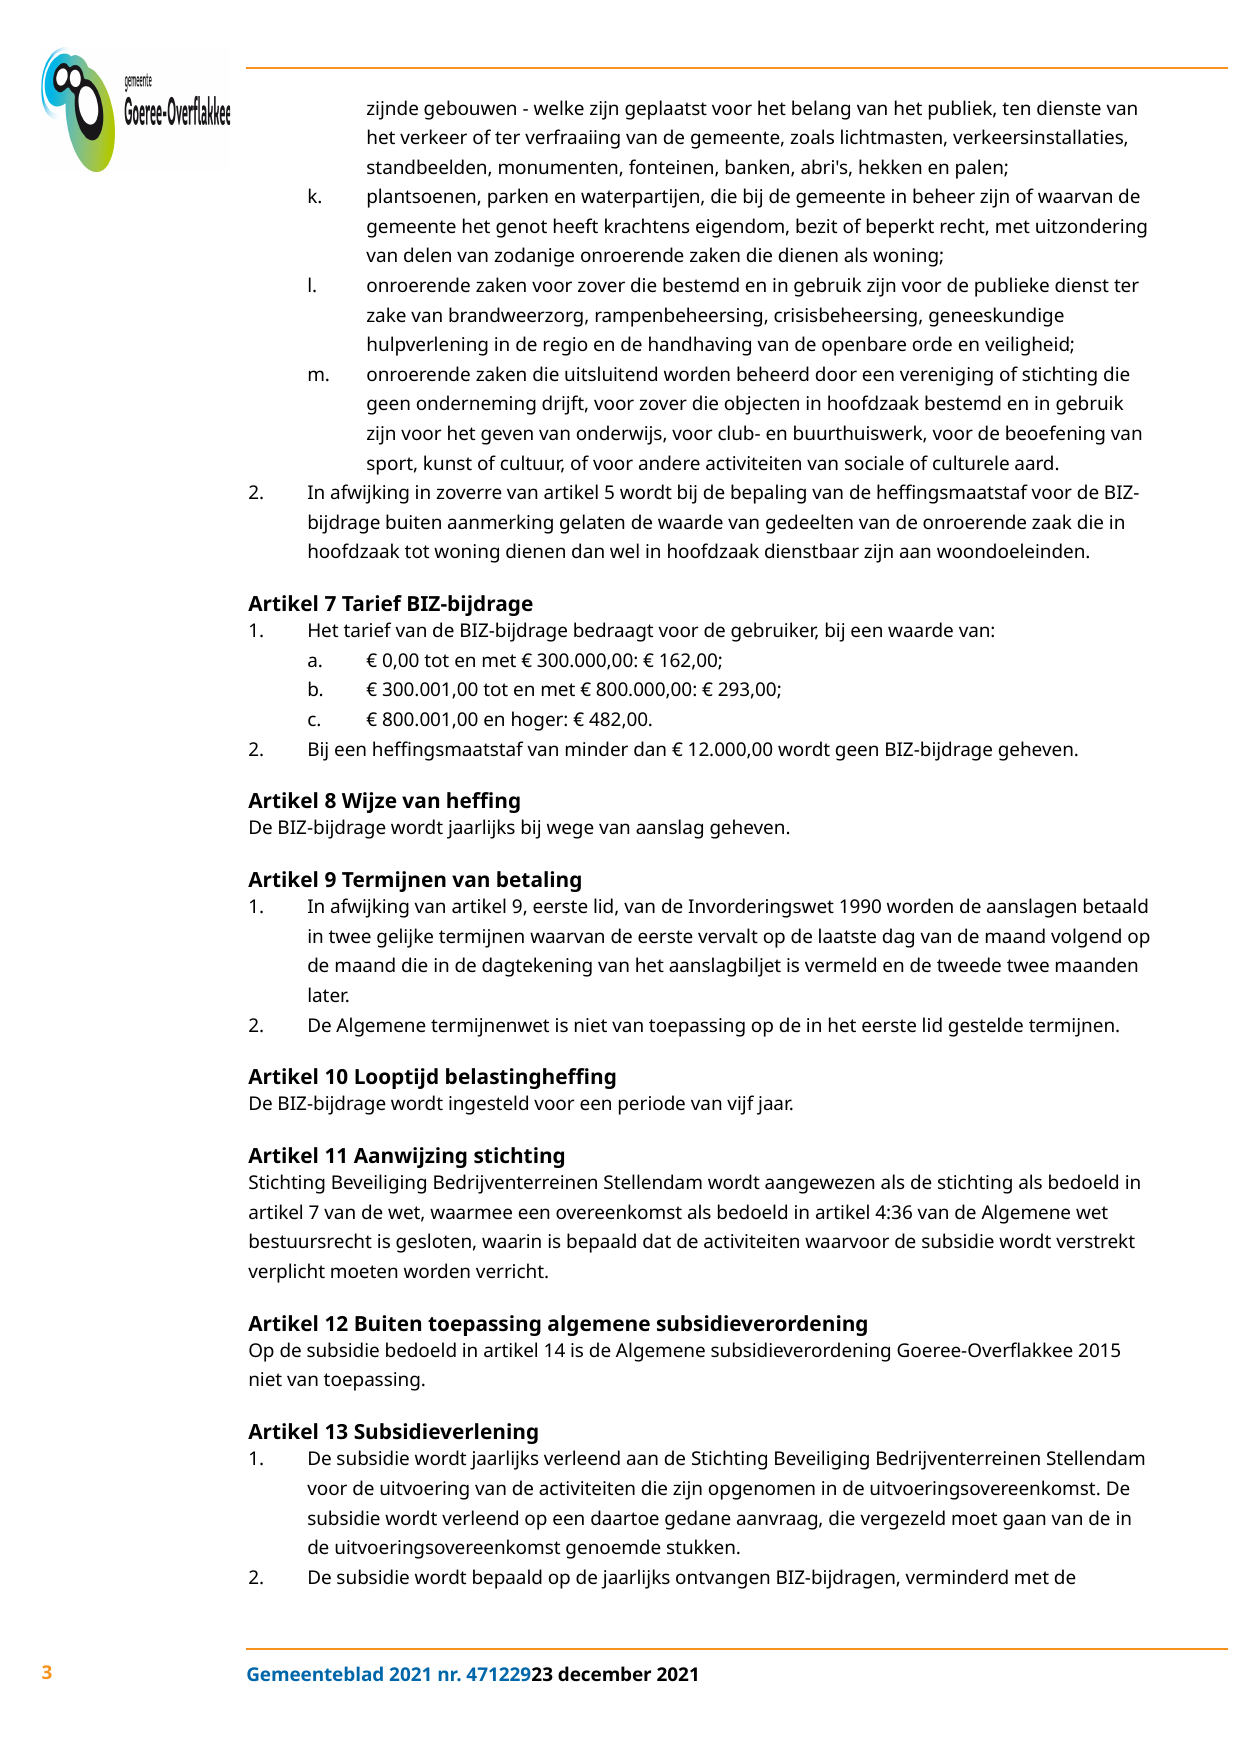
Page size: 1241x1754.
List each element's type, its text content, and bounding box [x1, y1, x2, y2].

text Artikel 11 Aanwijzing stichting [248, 1141, 1152, 1169]
text De BIZ-bijdrage wordt jaarlijks bij wege van aanslag geheven. [248, 814, 1152, 840]
list De subsidie wordt jaarlijks verleend aan de Stichting Beveiliging Bedrijventerreinen Stellendam voor de uitvoering van de activiteiten die zijn opgenomen in de uitvoeringsovereenkomst. De subsidie wordt verleend op een daartoe gedane aanvraag, die vergezeld moet gaan van de in de uitvoeringsovereenkomst genoemde stukken. [248, 1446, 1152, 1560]
list Bij een heffingsmaatstaf van minder dan € 12.000,00 wordt geen BIZ-bijdrage geheven. [248, 736, 1152, 761]
list Het tarief van de BIZ-bijdrage bedraagt voor de gebruiker, bij een waarde van: [248, 617, 1152, 643]
list onroerende zaken voor zover die bestemd en in gebruik zijn voor de publieke dienst ter zake van brandweerzorg, rampenbeheersing, crisisbeheersing, geneeskundige hulpverlening in de regio en de handhaving van de openbare orde en veiligheid; [307, 272, 1152, 357]
list De subsidie wordt bepaald op de jaarlijks ontvangen BIZ-bijdragen, verminderd met de [248, 1564, 1152, 1589]
text Stichting Beveiliging Bedrijventerreinen Stellendam wordt aangewezen als de stichting als bedoeld in artikel 7 van de wet, waarmee een overeenkomst als bedoeld in artikel 4:36 van de Algemene wet bestuursrecht is gesloten, waarin is bepaald dat de activiteiten waarvoor de subsidie wordt verstrekt verplicht moeten worden verricht. [248, 1169, 1152, 1284]
text Artikel 12 Buiten toepassing algemene subsidieverordening [248, 1309, 1152, 1337]
list € 300.001,00 tot en met € 800.000,00: € 293,00; [307, 677, 1152, 702]
text Artikel 9 Termijnen van betaling [248, 865, 1152, 893]
text Artikel 8 Wijze van heffing [248, 786, 1152, 814]
list € 800.001,00 en hoger: € 482,00. [307, 706, 1152, 732]
list De Algemene termijnenwet is niet van toepassing op de in het eerste lid gestelde termijnen. [248, 1012, 1152, 1037]
list zijnde gebouwen - welke zijn geplaatst voor het belang van het publiek, ten dienste van het verkeer of ter verfraaiing van de gemeente, zoals lichtmasten, verkeersinstallaties, standbeelden, monumenten, fonteinen, banken, abri's, hekken en palen; [307, 95, 1152, 180]
list In afwijking van artikel 9, eerste lid, van de Invorderingswet 1990 worden de aanslagen betaald in twee gelijke termijnen waarvan de eerste vervalt op de laatste dag van de maand volgend op de maand die in de dagtekening van het aanslagbiljet is vermeld en de tweede twee maanden later. [248, 893, 1152, 1008]
list In afwijking in zoverre van artikel 5 wordt bij de bepaling van de heffingsmaatstaf voor de BIZ-bijdrage buiten aanmerking gelaten de waarde van gedeelten van de onroerende zaak die in hoofdzaak tot woning dienen dan wel in hoofdzaak dienstbaar zijn aan woondoeleinden. [248, 479, 1152, 564]
text Artikel 10 Looptijd belastingheffing [248, 1062, 1152, 1091]
list onroerende zaken die uitsluitend worden beheerd door een vereniging of stichting die geen onderneming drijft, voor zover die objecten in hoofdzaak bestemd en in gebruik zijn voor het geven van onderwijs, voor club- en buurthuiswerk, voor de beoefening van sport, kunst of cultuur, of voor andere activiteiten van sociale of culturele aard. [307, 361, 1152, 476]
picture [41, 47, 231, 172]
list plantsoenen, parken en waterpartijen, die bij de gemeente in beheer zijn of waarvan de gemeente het genot heeft krachtens eigendom, bezit of beperkt recht, met uitzondering van delen van zodanige onroerende zaken die dienen als woning; [307, 183, 1152, 268]
text Op de subsidie bedoeld in artikel 14 is de Algemene subsidieverordening Goeree-Overflakkee 2015 niet van toepassing. [248, 1337, 1152, 1392]
text Artikel 13 Subsidieverlening [248, 1417, 1152, 1446]
text Artikel 7 Tarief BIZ-bijdrage [248, 589, 1152, 617]
list € 0,00 tot en met € 300.000,00: € 162,00; [307, 647, 1152, 673]
text De BIZ-bijdrage wordt ingesteld voor een periode van vijf jaar. [248, 1091, 1152, 1116]
